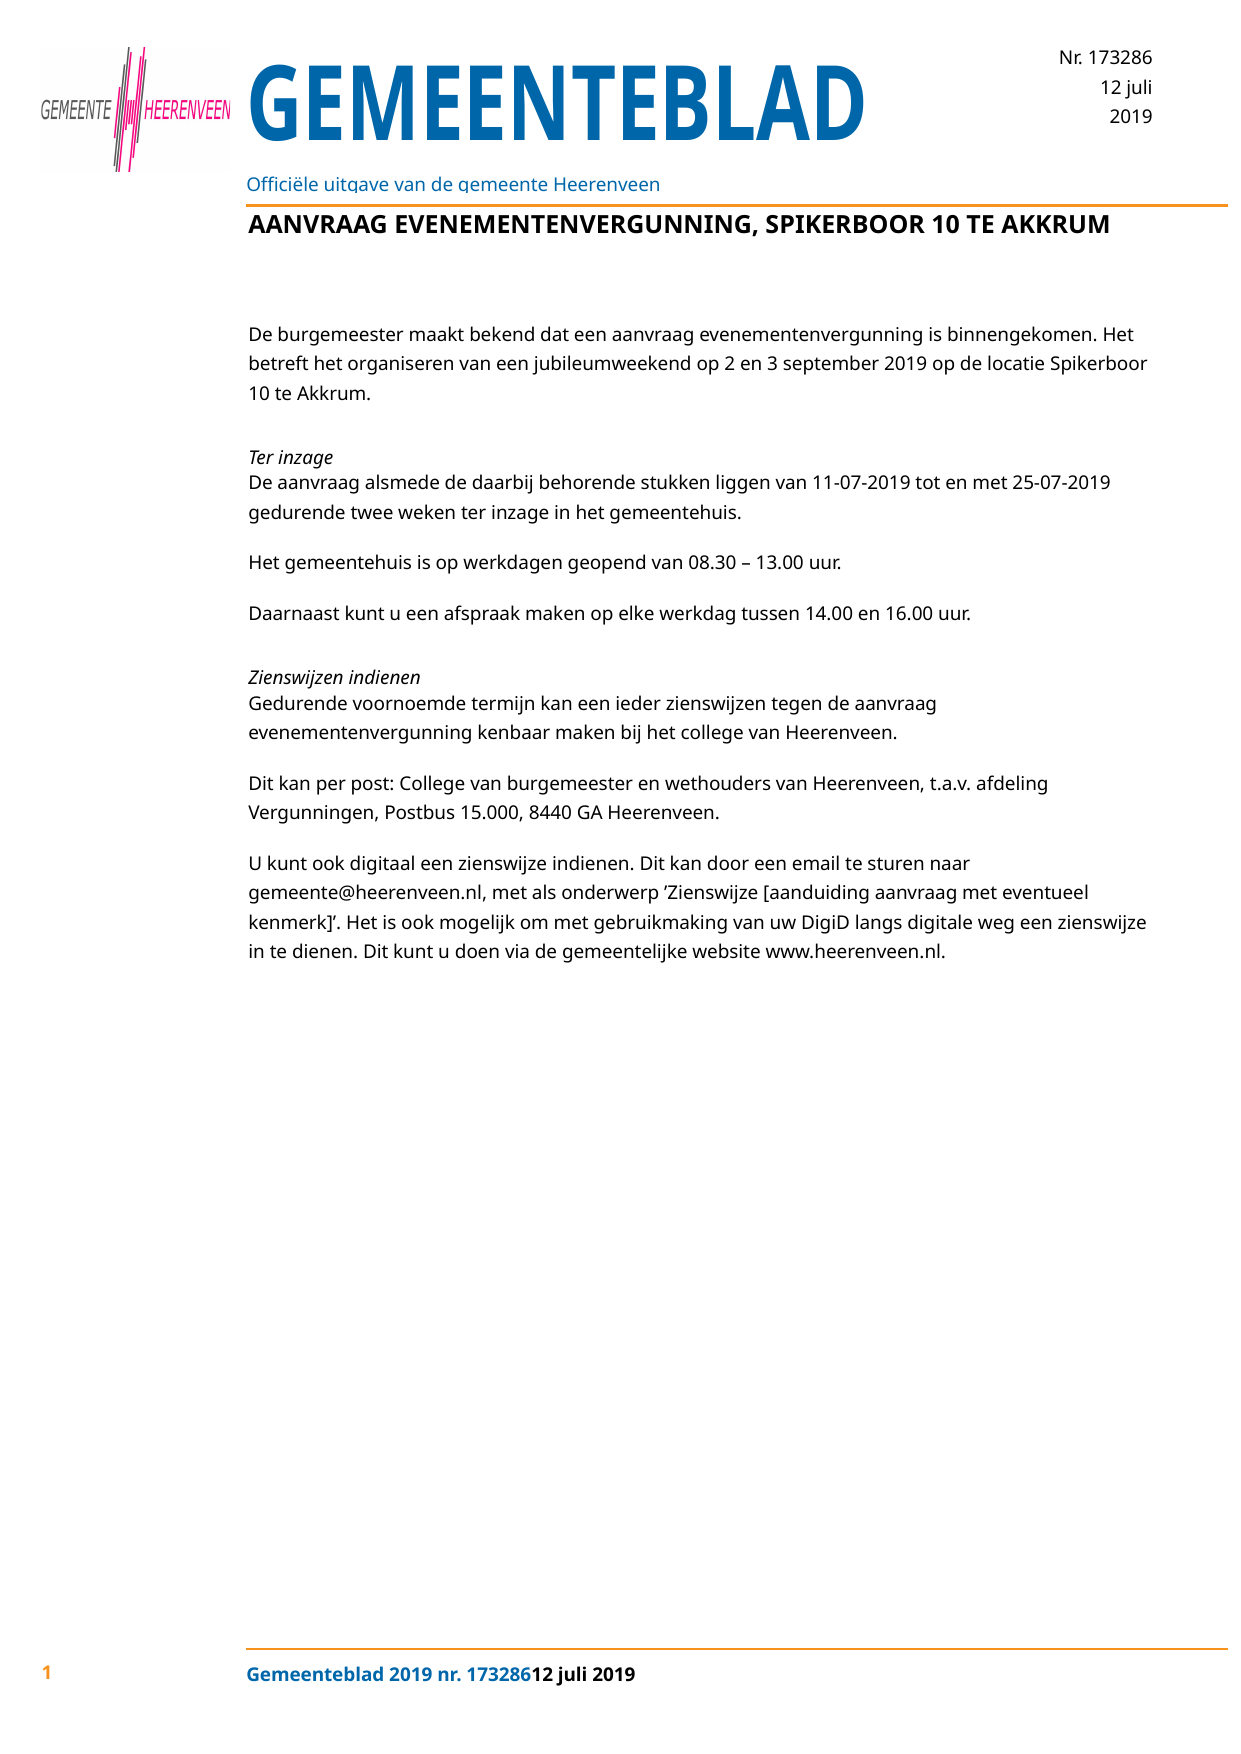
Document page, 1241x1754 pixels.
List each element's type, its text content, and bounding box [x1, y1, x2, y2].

text Zienswijzen indienen [248, 664, 1152, 690]
text Het gemeentehuis is op werkdagen geopend van 08.30 – 13.00 uur. [248, 549, 1152, 575]
text Gedurende voornoemde termijn kan een ieder zienswijzen tegen de aanvraag evenementenvergunning kenbaar maken bij het college van Heerenveen. [248, 690, 1152, 745]
picture [41, 47, 231, 172]
text Dit kan per post: College van burgemeester en wethouders van Heerenveen, t.a.v. afdeling Vergunningen, Postbus 15.000, 8440 GA Heerenveen. [248, 770, 1152, 825]
text De burgemeester maakt bekend dat een aanvraag evenementenvergunning is binnengekomen. Het betreft het organiseren van een jubileumweekend op 2 en 3 september 2019 op de locatie Spikerboor 10 te Akkrum. [248, 321, 1152, 406]
text AANVRAAG EVENEMENTENVERGUNNING, SPIKERBOOR 10 TE AKKRUM [248, 207, 1152, 241]
text Daarnaast kunt u een afspraak maken op elke werkdag tussen 14.00 en 16.00 uur. [248, 600, 1152, 626]
text De aanvraag alsmede de daarbij behorende stukken liggen van 11-07-2019 tot en met 25-07-2019 gedurende twee weken ter inzage in het gemeentehuis. [248, 469, 1152, 525]
text U kunt ook digitaal een zienswijze indienen. Dit kan door een email te sturen naar gemeente@heerenveen.nl, met als onderwerp ’Zienswijze [aanduiding aanvraag met eventueel kenmerk]’. Het is ook mogelijk om met gebruikmaking van uw DigiD langs digitale weg een zienswijze in te dienen. Dit kunt u doen via de gemeentelijke website www.heerenveen.nl. [248, 850, 1152, 964]
text Ter inzage [248, 444, 1152, 469]
